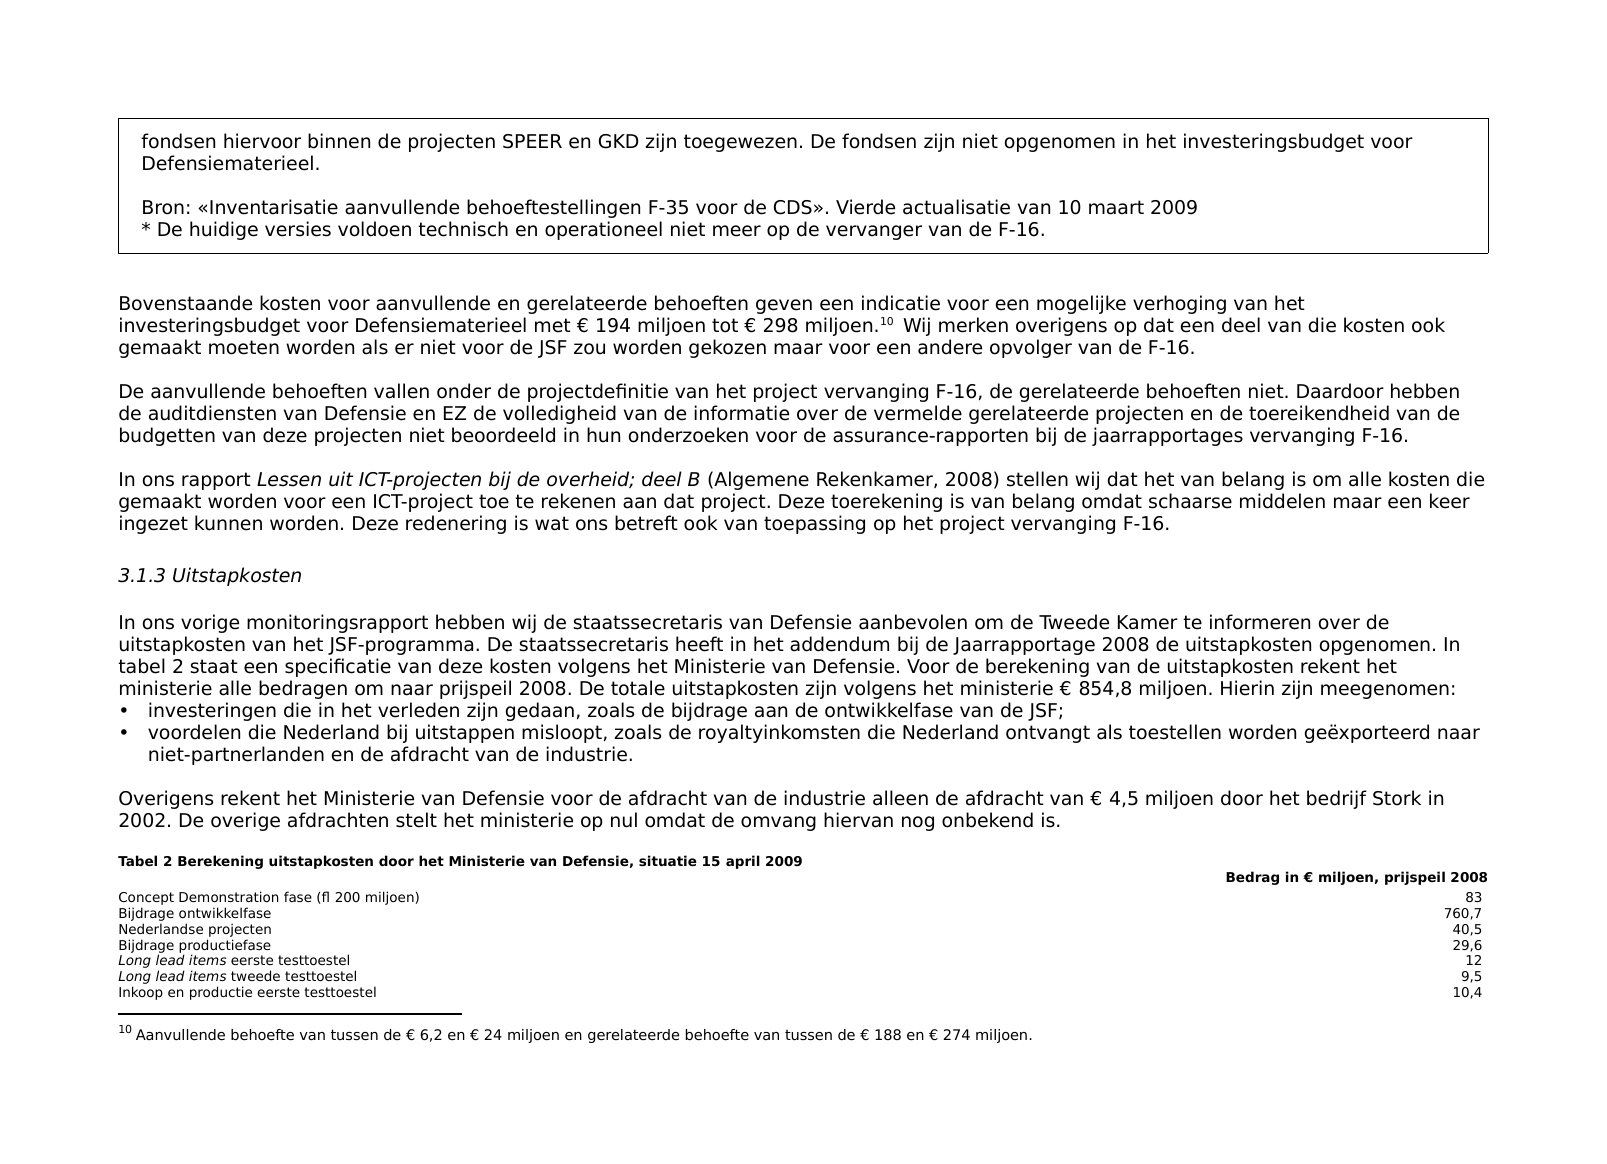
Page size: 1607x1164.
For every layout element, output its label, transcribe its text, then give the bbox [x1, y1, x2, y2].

text Aanvullende behoefte van tussen de € 6,2 en € 24 miljoen en gerelateerde behoefte van tussen de € 188 en € 274 miljoen. [118, 1023, 1488, 1045]
table_cell Long lead items eerste testtoestel [118, 953, 1146, 969]
table_cell Inkoop en productie eerste testtoestel [118, 985, 1146, 1000]
text In ons rapport Lessen uit ICT-projecten bij de overheid; deel B (Algemene Rekenkamer, 2008) stellen wij dat het van belang is om alle kosten die gemaakt worden voor een ICT-project toe te rekenen aan dat project. Deze toerekening is van belang omdat schaarse middelen maar een keer ingezet kunnen worden. Deze redenering is wat ons betreft ook van toepassing op het project vervanging F-16. [118, 469, 1488, 535]
table_cell Bedrag in € miljoen, prijspeil 2008 [1146, 870, 1488, 885]
text In ons vorige monitoringsrapport hebben wij de staatssecretaris van Defensie aanbevolen om de Tweede Kamer te informeren over de uitstapkosten van het JSF-programma. De staatssecretaris heeft in het addendum bij de Jaarrapportage 2008 de uitstapkosten opgenomen. In tabel 2 staat een specificatie van deze kosten volgens het Ministerie van Defensie. Voor de berekening van de uitstapkosten rekent het ministerie alle bedragen om naar prijspeil 2008. De totale uitstapkosten zijn volgens het ministerie € 854,8 miljoen. Hierin zijn meegenomen: [118, 612, 1488, 700]
text Overigens rekent het Ministerie van Defensie voor de afdracht van de industrie alleen de afdracht van € 4,5 miljoen door het bedrijf Stork in 2002. De overige afdrachten stelt het ministerie op nul omdat de omvang hiervan nog onbekend is. [118, 788, 1488, 832]
table_cell Concept Demonstration fase (fl 200 miljoen) [118, 885, 1146, 906]
table_header Tabel 2 Berekening uitstapkosten door het Ministerie van Defensie, situatie 15 april 2009 [118, 854, 1488, 870]
table_cell Bijdrage ontwikkelfase [118, 906, 1146, 922]
subtitle 3.1.3 Uitstapkosten [118, 565, 1488, 587]
table_cell 9,5 [1146, 969, 1488, 984]
table_cell 83 [1146, 885, 1488, 906]
text De aanvullende behoeften vallen onder de projectdefinitie van het project vervanging F-16, de gerelateerde behoeften niet. Daardoor hebben de auditdiensten van Defensie en EZ de volledigheid van de informatie over de vermelde gerelateerde projecten en de toereikendheid van de budgetten van deze projecten niet beoordeeld in hun onderzoeken voor de assurance-rapporten bij de jaarrapportages vervanging F-16. [118, 381, 1488, 447]
table_cell [118, 870, 1146, 885]
table_cell Long lead items tweede testtoestel [118, 969, 1146, 984]
table_cell 10,4 [1146, 985, 1488, 1000]
table_cell 29,6 [1146, 937, 1488, 953]
text • voordelen die Nederland bij uitstappen misloopt, zoals de royaltyinkomsten die Nederland ontvangt als toestellen worden geëxporteerd naar niet-partnerlanden en de afdracht van de industrie. [118, 722, 1488, 766]
table_cell 40,5 [1146, 922, 1488, 937]
text Bovenstaande kosten voor aanvullende en gerelateerde behoeften geven een indicatie voor een mogelijke verhoging van het investeringsbudget voor Defensiematerieel met € 194 miljoen tot € 298 miljoen. Wij merken overigens op dat een deel van die kosten ook gemaakt moeten worden als er niet voor de JSF zou worden gekozen maar voor een andere opvolger van de F-16. [118, 293, 1488, 359]
table_header fondsen hiervoor binnen de projecten SPEER en GKD zijn toegewezen. De fondsen zijn niet opgenomen in het investeringsbudget voor Defensiematerieel. Bron: «Inventarisatie aanvullende behoeftestellingen F-35 voor de CDS». Vierde actualisatie van 10 maart 2009 * De huidige versies voldoen technisch en operationeel niet meer op de vervanger van de F-16. [119, 119, 1488, 252]
text • investeringen die in het verleden zijn gedaan, zoals de bijdrage aan de ontwikkelfase van de JSF; [118, 700, 1488, 722]
table_cell Bijdrage productiefase [118, 937, 1146, 953]
table_cell Nederlandse projecten [118, 922, 1146, 937]
table_cell 12 [1146, 953, 1488, 969]
table_cell 760,7 [1146, 906, 1488, 922]
